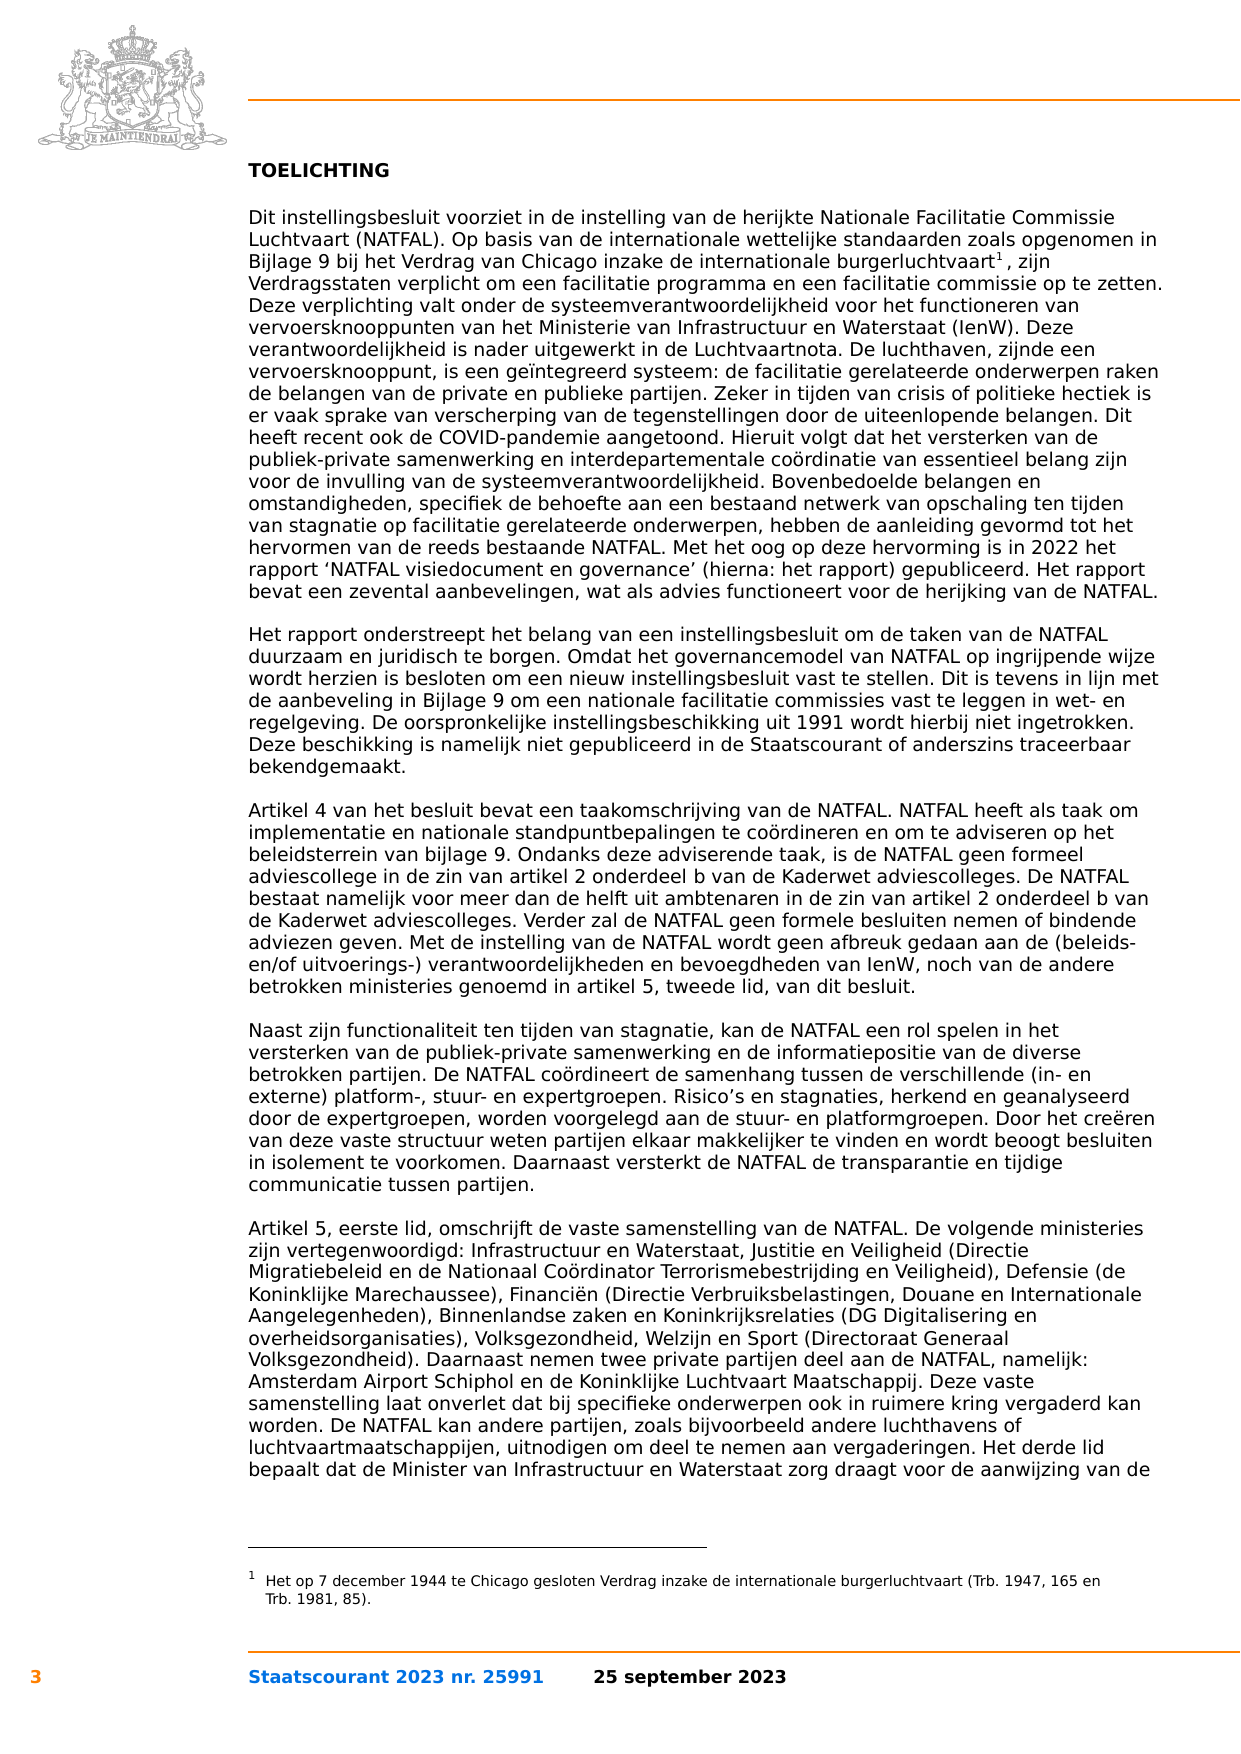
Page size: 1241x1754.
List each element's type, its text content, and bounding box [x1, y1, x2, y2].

text Dit instellingsbesluit voorziet in de instelling van de herijkte Nationale Facilitatie Commissie Luchtvaart (NATFAL). Op basis van de internationale wettelijke standaarden zoals opgenomen in Bijlage 9 bij het Verdrag van Chicago inzake de internationale burgerluchtvaart, zijn Verdragsstaten verplicht om een facilitatie programma en een facilitatie commissie op te zetten. Deze verplichting valt onder de systeemverantwoordelijkheid voor het functioneren van vervoersknooppunten van het Ministerie van Infrastructuur en Waterstaat (IenW). Deze verantwoordelijkheid is nader uitgewerkt in de Luchtvaartnota. De luchthaven, zijnde een vervoersknooppunt, is een geïntegreerd systeem: de facilitatie gerelateerde onderwerpen raken de belangen van de private en publieke partijen. Zeker in tijden van crisis of politieke hectiek is er vaak sprake van verscherping van de tegenstellingen door de uiteenlopende belangen. Dit heeft recent ook de COVID-pandemie aangetoond. Hieruit volgt dat het versterken van de publiek-private samenwerking en interdepartementale coördinatie van essentieel belang zijn voor de invulling van de systeemverantwoordelijkheid. Bovenbedoelde belangen en omstandigheden, specifiek de behoefte aan een bestaand netwerk van opschaling ten tijden van stagnatie op facilitatie gerelateerde onderwerpen, hebben de aanleiding gevormd tot het hervormen van de reeds bestaande NATFAL. Met het oog op deze hervorming is in 2022 het rapport ‘NATFAL visiedocument en governance’ (hierna: het rapport) gepubliceerd. Het rapport bevat een zevental aanbevelingen, wat als advies functioneert voor de herijking van de NATFAL. [248, 207, 1163, 602]
text Artikel 4 van het besluit bevat een taakomschrijving van de NATFAL. NATFAL heeft als taak om implementatie en nationale standpuntbepalingen te coördineren en om te adviseren op het beleidsterrein van bijlage 9. Ondanks deze adviserende taak, is de NATFAL geen formeel adviescollege in de zin van artikel 2 onderdeel b van de Kaderwet adviescolleges. De NATFAL bestaat namelijk voor meer dan de helft uit ambtenaren in de zin van artikel 2 onderdeel b van de Kaderwet adviescolleges. Verder zal de NATFAL geen formele besluiten nemen of bindende adviezen geven. Met de instelling van de NATFAL wordt geen afbreuk gedaan aan de (beleids- en/of uitvoerings-) verantwoordelijkheden en bevoegdheden van IenW, noch van de andere betrokken ministeries genoemd in artikel 5, tweede lid, van dit besluit. [248, 800, 1163, 998]
text Het op 7 december 1944 te Chicago gesloten Verdrag inzake de internationale burgerluchtvaart (Trb. 1947, 165 en Trb. 1981, 85). [248, 1569, 1163, 1608]
text Het rapport onderstreept het belang van een instellingsbesluit om de taken van de NATFAL duurzaam en juridisch te borgen. Omdat het governancemodel van NATFAL op ingrijpende wijze wordt herzien is besloten om een nieuw instellingsbesluit vast te stellen. Dit is tevens in lijn met de aanbeveling in Bijlage 9 om een nationale facilitatie commissies vast te leggen in wet- en regelgeving. De oorspronkelijke instellingsbeschikking uit 1991 wordt hierbij niet ingetrokken. Deze beschikking is namelijk niet gepubliceerd in de Staatscourant of anderszins traceerbaar bekendgemaakt. [248, 624, 1163, 778]
text Artikel 5, eerste lid, omschrijft de vaste samenstelling van de NATFAL. De volgende ministeries zijn vertegenwoordigd: Infrastructuur en Waterstaat, Justitie en Veiligheid (Directie Migratiebeleid en de Nationaal Coördinator Terrorismebestrijding en Veiligheid), Defensie (de Koninklijke Marechaussee), Financiën (Directie Verbruiksbelastingen, Douane en Internationale Aangelegenheden), Binnenlandse zaken en Koninkrijksrelaties (DG Digitalisering en overheidsorganisaties), Volksgezondheid, Welzijn en Sport (Directoraat Generaal Volksgezondheid). Daarnaast nemen twee private partijen deel aan de NATFAL, namelijk: Amsterdam Airport Schiphol en de Koninklijke Luchtvaart Maatschappij. Deze vaste samenstelling laat onverlet dat bij specifieke onderwerpen ook in ruimere kring vergaderd kan worden. De NATFAL kan andere partijen, zoals bijvoorbeeld andere luchthavens of luchtvaartmaatschappijen, uitnodigen om deel te nemen aan vergaderingen. Het derde lid bepaalt dat de Minister van Infrastructuur en Waterstaat zorg draagt voor de aanwijzing van de [248, 1217, 1163, 1481]
picture [38, 25, 227, 150]
subtitle TOELICHTING [248, 160, 1163, 182]
text Naast zijn functionaliteit ten tijden van stagnatie, kan de NATFAL een rol spelen in het versterken van de publiek-private samenwerking en de informatiepositie van de diverse betrokken partijen. De NATFAL coördineert de samenhang tussen de verschillende (in- en externe) platform-, stuur- en expertgroepen. Risico’s en stagnaties, herkend en geanalyseerd door de expertgroepen, worden voorgelegd aan de stuur- en platformgroepen. Door het creëren van deze vaste structuur weten partijen elkaar makkelijker te vinden en wordt beoogt besluiten in isolement te voorkomen. Daarnaast versterkt de NATFAL de transparantie en tijdige communicatie tussen partijen. [248, 1020, 1163, 1196]
